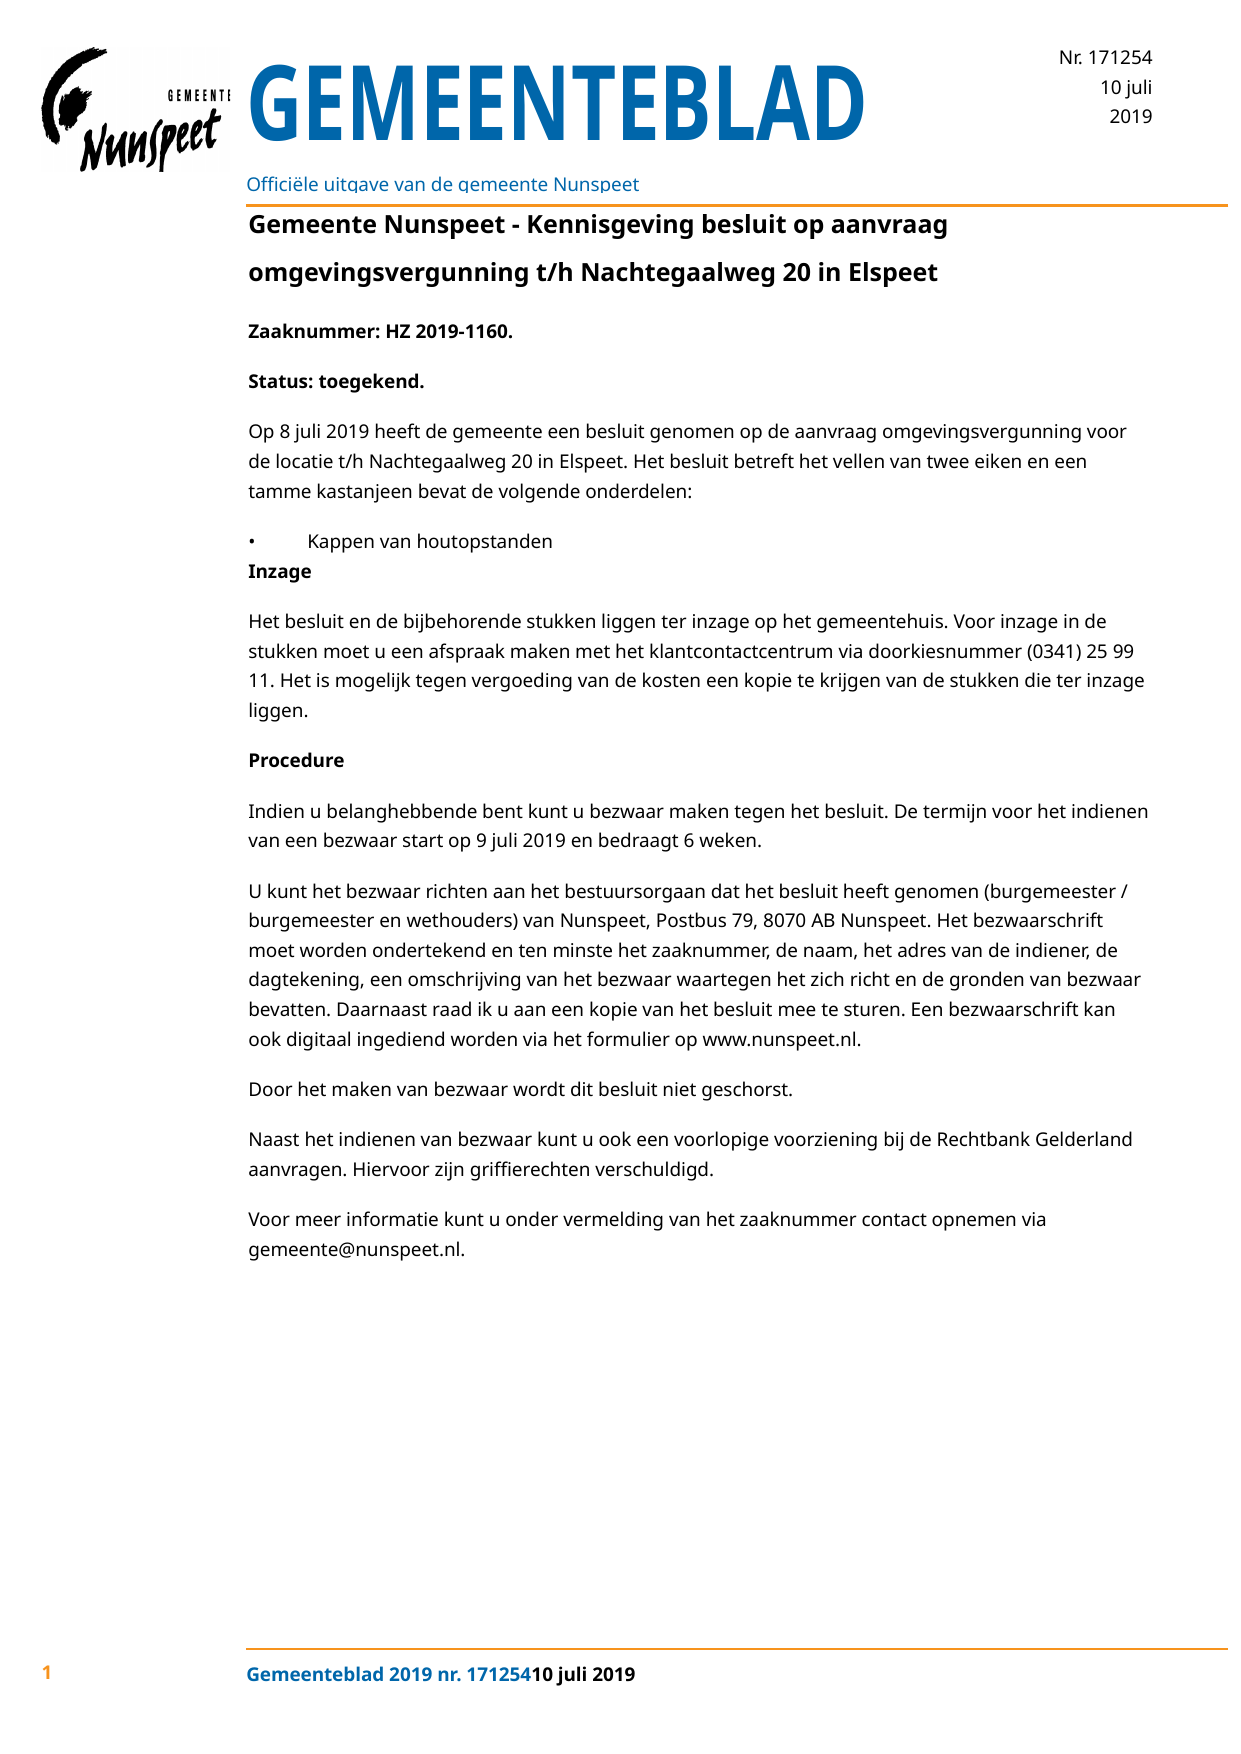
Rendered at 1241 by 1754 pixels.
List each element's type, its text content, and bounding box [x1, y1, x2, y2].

text Procedure [248, 747, 1152, 773]
text Zaaknummer: HZ 2019-1160. [248, 318, 1152, 344]
text Inzage [248, 558, 1152, 584]
text Voor meer informatie kunt u onder vermelding van het zaaknummer contact opnemen via gemeente@nunspeet.nl. [248, 1207, 1152, 1262]
text Door het maken van bezwaar wordt dit besluit niet geschorst. [248, 1076, 1152, 1102]
text Indien u belanghebbende bent kunt u bezwaar maken tegen het besluit. De termijn voor het indienen van een bezwaar start op 9 juli 2019 en bedraagt 6 weken. [248, 798, 1152, 853]
text Gemeente Nunspeet - Kennisgeving besluit op aanvraag omgevingsvergunning t/h Nachtegaalweg 20 in Elspeet [248, 207, 1152, 288]
text Op 8 juli 2019 heeft de gemeente een besluit genomen op de aanvraag omgevingsvergunning voor de locatie t/h Nachtegaalweg 20 in Elspeet. Het besluit betreft het vellen van twee eiken en een tamme kastanjeen bevat de volgende onderdelen: [248, 419, 1152, 504]
text Naast het indienen van bezwaar kunt u ook een voorlopige voorziening bij de Rechtbank Gelderland aanvragen. Hiervoor zijn griffierechten verschuldigd. [248, 1127, 1152, 1182]
picture [41, 47, 231, 172]
text Status: toegekend. [248, 368, 1152, 394]
text U kunt het bezwaar richten aan het bestuursorgaan dat het besluit heeft genomen (burgemeester / burgemeester en wethouders) van Nunspeet, Postbus 79, 8070 AB Nunspeet. Het bezwaarschrift moet worden ondertekend en ten minste het zaaknummer, de naam, het adres van de indiener, de dagtekening, een omschrijving van het bezwaar waartegen het zich richt en de gronden van bezwaar bevatten. Daarnaast raad ik u aan een kopie van het besluit mee te sturen. Een bezwaarschrift kan ook digitaal ingediend worden via het formulier op www.nunspeet.nl. [248, 878, 1152, 1052]
list Kappen van houtopstanden [248, 528, 1152, 554]
text Het besluit en de bijbehorende stukken liggen ter inzage op het gemeentehuis. Voor inzage in de stukken moet u een afspraak maken met het klantcontactcentrum via doorkiesnummer (0341) 25 99 11. Het is mogelijk tegen vergoeding van de kosten een kopie te krijgen van de stukken die ter inzage liggen. [248, 608, 1152, 723]
